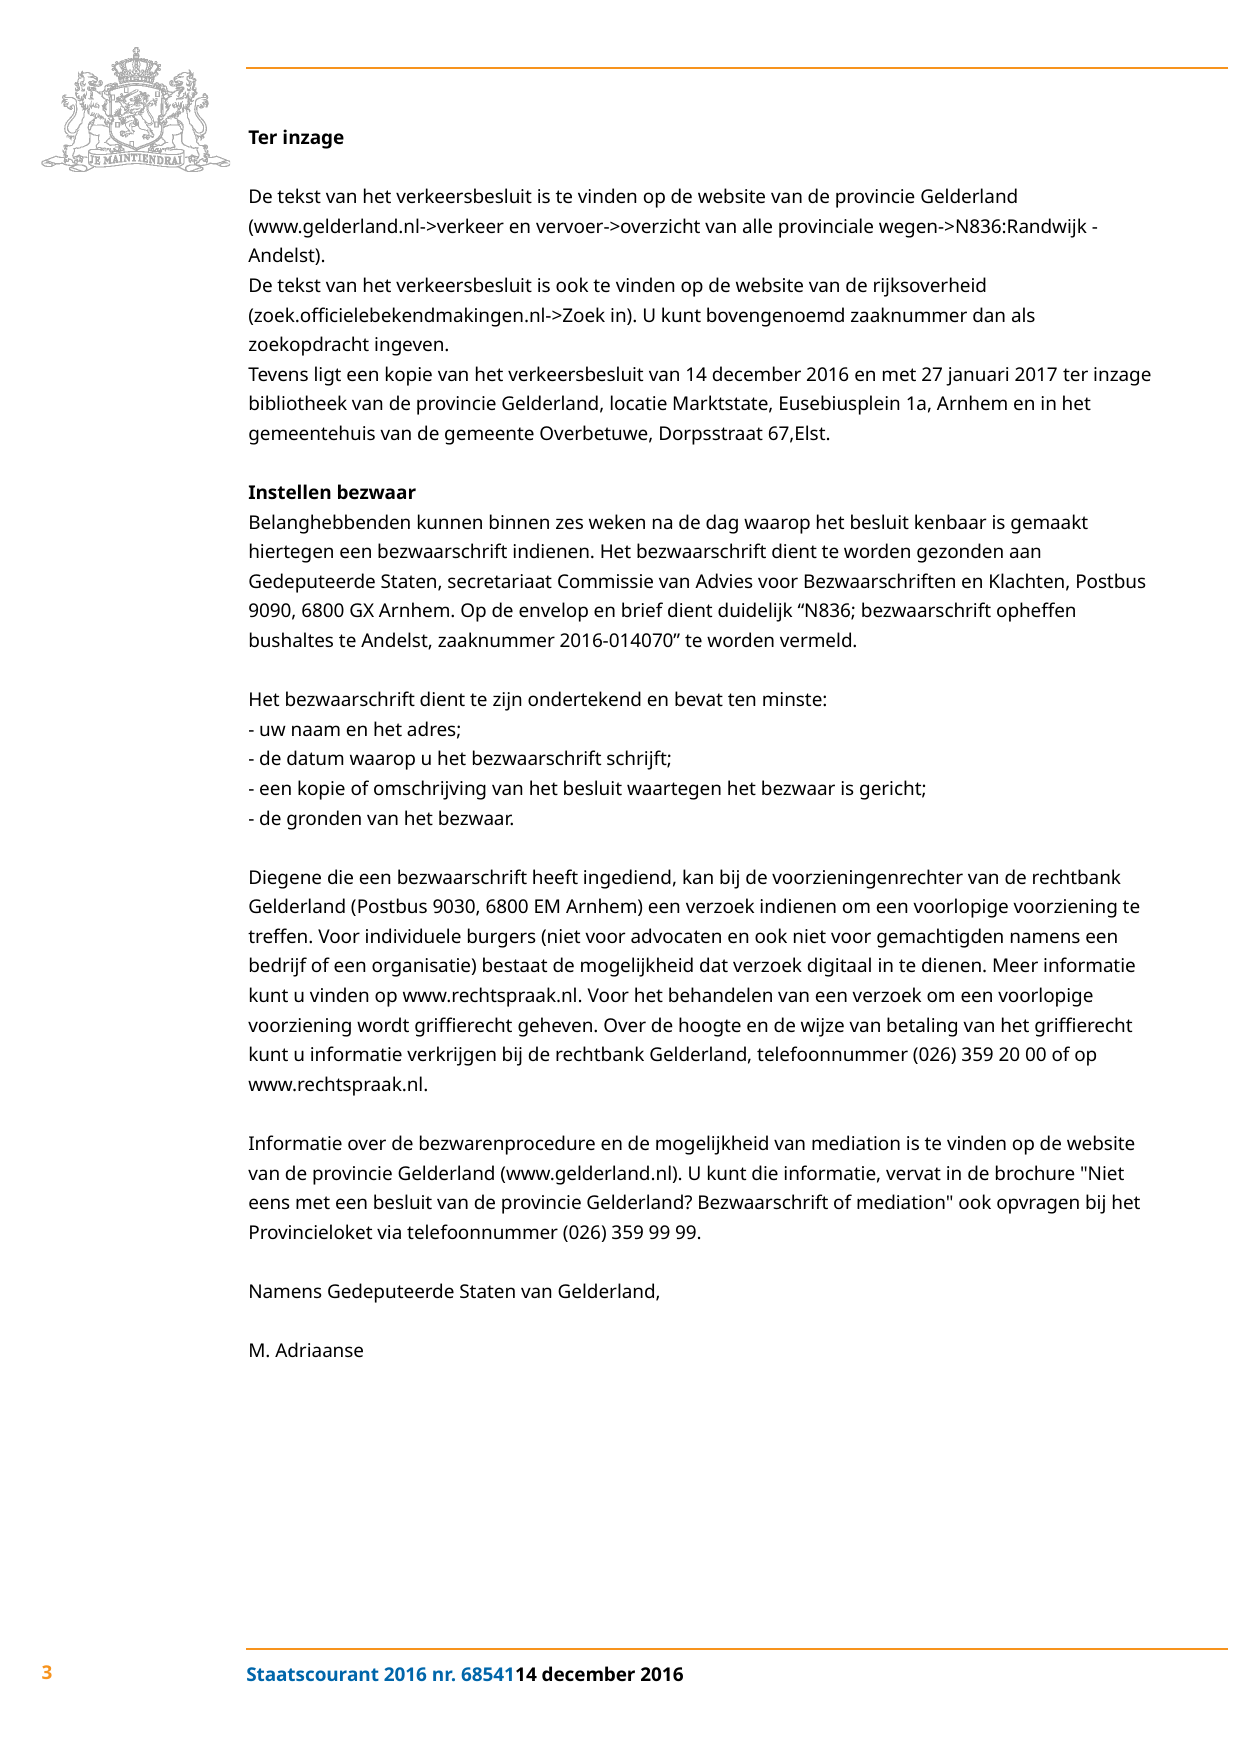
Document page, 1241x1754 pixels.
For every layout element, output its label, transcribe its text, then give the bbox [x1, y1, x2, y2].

text Tevens ligt een kopie van het verkeersbesluit van 14 december 2016 en met 27 januari 2017 ter inzage bibliotheek van de provincie Gelderland, locatie Marktstate, Eusebiusplein 1a, Arnhem en in het gemeentehuis van de gemeente Overbetuwe, Dorpsstraat 67,Elst. [248, 361, 1152, 446]
text - de gronden van het bezwaar. [248, 805, 1152, 831]
picture [41, 47, 231, 172]
text Namens Gedeputeerde Staten van Gelderland, [248, 1278, 1152, 1304]
text De tekst van het verkeersbesluit is ook te vinden op de website van de rijksoverheid (zoek.officielebekendmakingen.nl->Zoek in). U kunt bovengenoemd zaaknummer dan als zoekopdracht ingeven. [248, 272, 1152, 357]
text Informatie over de bezwarenprocedure en de mogelijkheid van mediation is te vinden op de website van de provincie Gelderland (www.gelderland.nl). U kunt die informatie, vervat in de brochure "Niet eens met een besluit van de provincie Gelderland? Bezwaarschrift of mediation" ook opvragen bij het Provincieloket via telefoonnummer (026) 359 99 99. [248, 1130, 1152, 1245]
text De tekst van het verkeersbesluit is te vinden op de website van de provincie Gelderland (www.gelderland.nl->verkeer en vervoer->overzicht van alle provinciale wegen->N836:Randwijk - Andelst). [248, 183, 1152, 268]
text Ter inzage [248, 124, 1152, 150]
text M. Adriaanse [248, 1337, 1152, 1363]
text - een kopie of omschrijving van het besluit waartegen het bezwaar is gericht; [248, 775, 1152, 801]
text Het bezwaarschrift dient te zijn ondertekend en bevat ten minste: [248, 686, 1152, 712]
text - uw naam en het adres; [248, 716, 1152, 742]
text Belanghebbenden kunnen binnen zes weken na de dag waarop het besluit kenbaar is gemaakt hiertegen een bezwaarschrift indienen. Het bezwaarschrift dient te worden gezonden aan Gedeputeerde Staten, secretariaat Commissie van Advies voor Bezwaarschriften en Klachten, Postbus 9090, 6800 GX Arnhem. Op de envelop en brief dient duidelijk “N836; bezwaarschrift opheffen bushaltes te Andelst, zaaknummer 2016-014070” te worden vermeld. [248, 509, 1152, 653]
text Diegene die een bezwaarschrift heeft ingediend, kan bij de voorzieningenrechter van de rechtbank Gelderland (Postbus 9030, 6800 EM Arnhem) een verzoek indienen om een voorlopige voorziening te treffen. Voor individuele burgers (niet voor advocaten en ook niet voor gemachtigden namens een bedrijf of een organisatie) bestaat de mogelijkheid dat verzoek digitaal in te dienen. Meer informatie kunt u vinden op www.rechtspraak.nl. Voor het behandelen van een verzoek om een voorlopige voorziening wordt griffierecht geheven. Over de hoogte en de wijze van betaling van het griffierecht kunt u informatie verkrijgen bij de rechtbank Gelderland, telefoonnummer (026) 359 20 00 of op www.rechtspraak.nl. [248, 864, 1152, 1097]
text Instellen bezwaar [248, 479, 1152, 505]
text - de datum waarop u het bezwaarschrift schrijft; [248, 746, 1152, 771]
